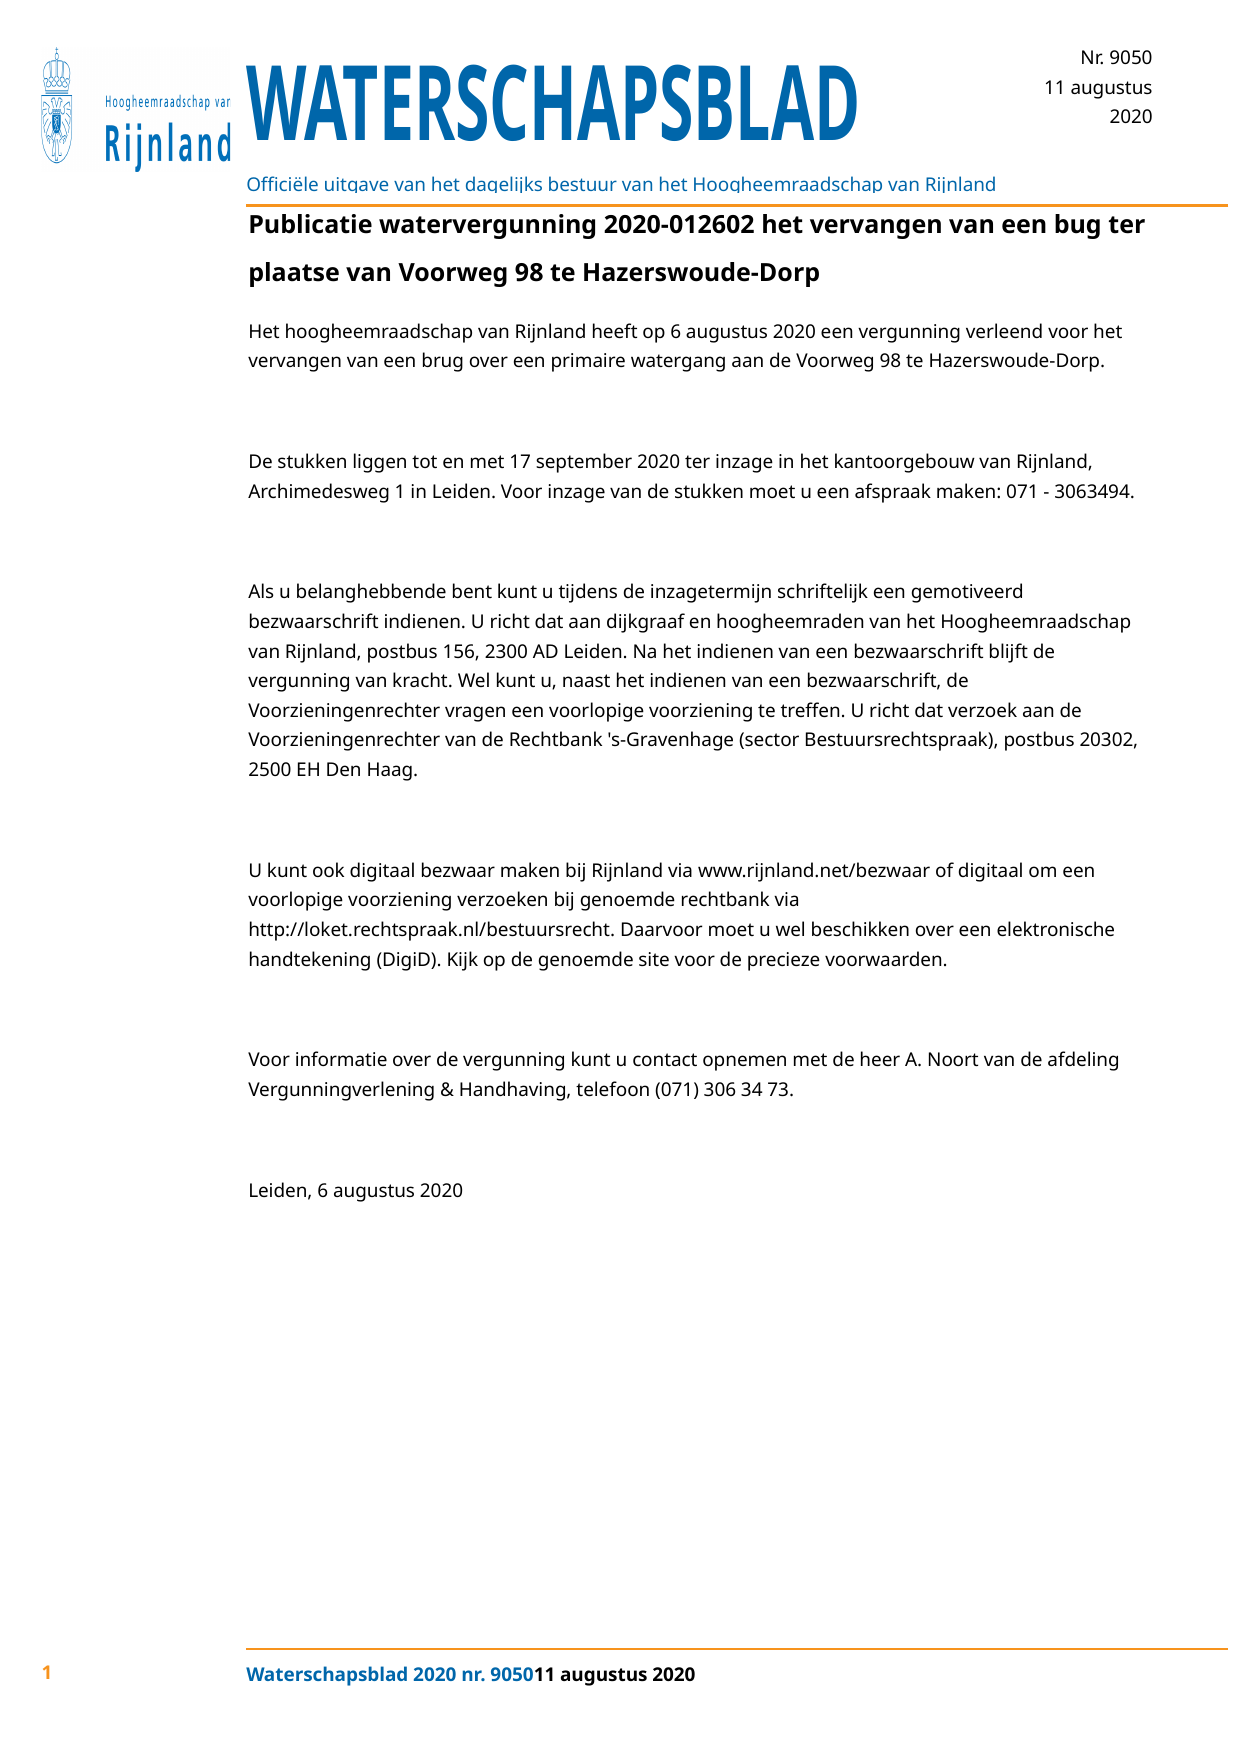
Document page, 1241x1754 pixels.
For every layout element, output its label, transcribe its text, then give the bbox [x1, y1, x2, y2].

text Als u belanghebbende bent kunt u tijdens de inzagetermijn schriftelijk een gemotiveerd bezwaarschrift indienen. U richt dat aan dijkgraaf en hoogheemraden van het Hoogheemraadschap van Rijnland, postbus 156, 2300 AD Leiden. Na het indienen van een bezwaarschrift blijft de vergunning van kracht. Wel kunt u, naast het indienen van een bezwaarschrift, de Voorzieningenrechter vragen een voorlopige voorziening te treffen. U richt dat verzoek aan de Voorzieningenrechter van de Rechtbank 's-Gravenhage (sector Bestuursrechtspraak), postbus 20302, 2500 EH Den Haag. [248, 579, 1152, 782]
text De stukken liggen tot en met 17 september 2020 ter inzage in het kantoorgebouw van Rijnland, Archimedesweg 1 in Leiden. Voor inzage van de stukken moet u een afspraak maken: 071 - 3063494. [248, 448, 1152, 504]
text Leiden, 6 augustus 2020 [248, 1177, 1152, 1203]
text Het hoogheemraadschap van Rijnland heeft op 6 augustus 2020 een vergunning verleend voor het vervangen van een brug over een primaire watergang aan de Voorweg 98 te Hazerswoude-Dorp. [248, 318, 1152, 373]
text Voor informatie over de vergunning kunt u contact opnemen met de heer A. Noort van de afdeling Vergunningverlening & Handhaving, telefoon (071) 306 34 73. [248, 1047, 1152, 1102]
text U kunt ook digitaal bezwaar maken bij Rijnland via www.rijnland.net/bezwaar of digitaal om een voorlopige voorziening verzoeken bij genoemde rechtbank via http://loket.rechtspraak.nl/bestuursrecht. Daarvoor moet u wel beschikken over een elektronische handtekening (DigiD). Kijk op de genoemde site voor de precieze voorwaarden. [248, 857, 1152, 972]
picture [41, 47, 231, 172]
text Publicatie watervergunning 2020-012602 het vervangen van een bug ter plaatse van Voorweg 98 te Hazerswoude-Dorp [248, 207, 1152, 288]
